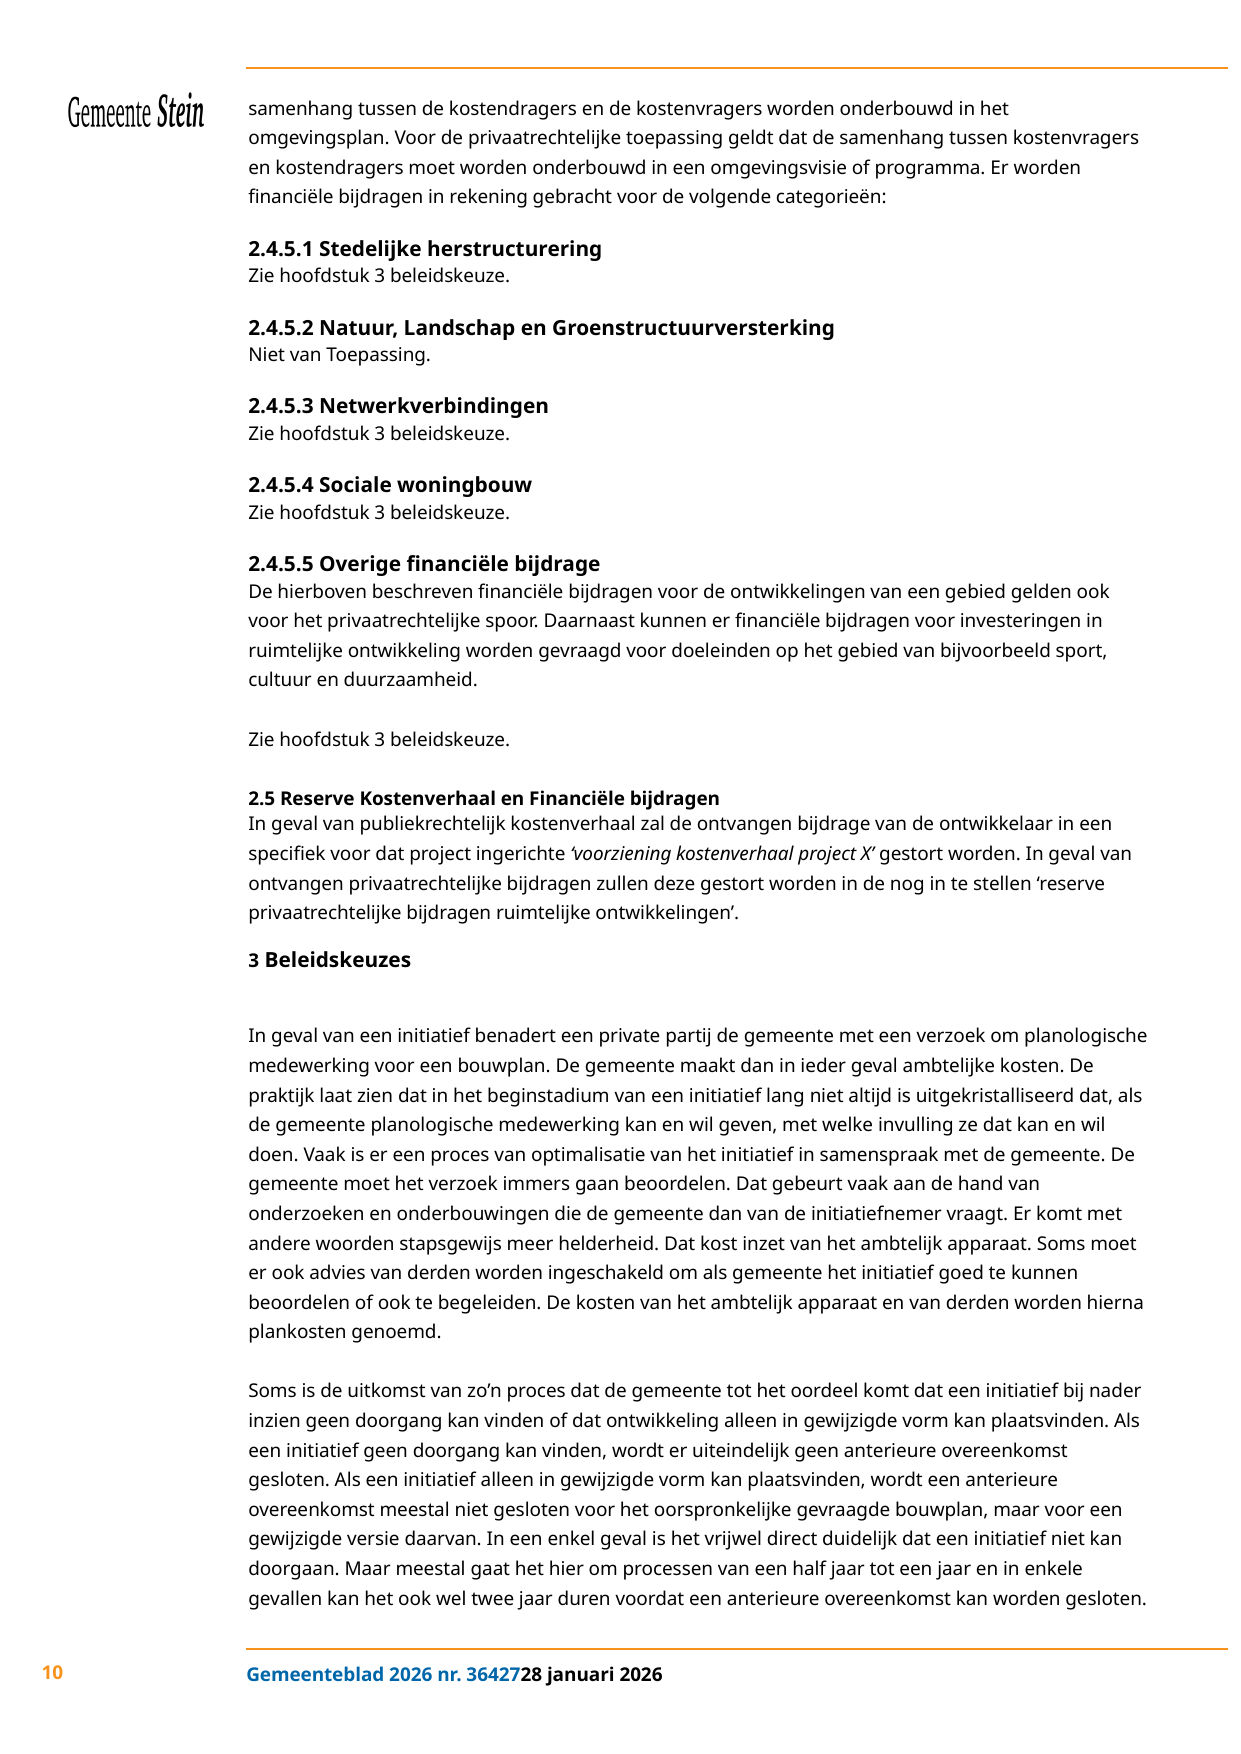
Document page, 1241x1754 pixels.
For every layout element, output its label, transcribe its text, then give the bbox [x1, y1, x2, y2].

text 2.4.5.5 Overige financiële bijdrage [248, 549, 1152, 578]
text 2.4.5.2 Natuur, Landschap en Groenstructuurversterking [248, 313, 1152, 341]
text Soms is de uitkomst van zo’n proces dat de gemeente tot het oordeel komt dat een initiatief bij nader inzien geen doorgang kan vinden of dat ontwikkeling alleen in gewijzigde vorm kan plaatsvinden. Als een initiatief geen doorgang kan vinden, wordt er uiteindelijk geen anterieure overeenkomst gesloten. Als een initiatief alleen in gewijzigde vorm kan plaatsvinden, wordt een anterieure overeenkomst meestal niet gesloten voor het oorspronkelijke gevraagde bouwplan, maar voor een gewijzigde versie daarvan. In een enkel geval is het vrijwel direct duidelijk dat een initiatief niet kan doorgaan. Maar meestal gaat het hier om processen van een half jaar tot een jaar en in enkele gevallen kan het ook wel twee jaar duren voordat een anterieure overeenkomst kan worden gesloten. [248, 1378, 1152, 1611]
text Zie hoofdstuk 3 beleidskeuze. [248, 262, 1152, 288]
text In geval van publiekrechtelijk kostenverhaal zal de ontvangen bijdrage van de ontwikkelaar in een specifiek voor dat project ingerichte ‘voorziening kostenverhaal project X’ gestort worden. In geval van ontvangen privaatrechtelijke bijdragen zullen deze gestort worden in de nog in te stellen ‘reserve privaatrechtelijke bijdragen ruimtelijke ontwikkelingen’. [248, 811, 1152, 925]
text samenhang tussen de kostendragers en de kostenvragers worden onderbouwd in het omgevingsplan. Voor de privaatrechtelijke toepassing geldt dat de samenhang tussen kostenvragers en kostendragers moet worden onderbouwd in een omgevingsvisie of programma. Er worden financiële bijdragen in rekening gebracht voor de volgende categorieën: [248, 95, 1152, 209]
text 2.5 Reserve Kostenverhaal en Financiële bijdragen [248, 785, 1152, 811]
picture [41, 47, 231, 172]
text De hierboven beschreven financiële bijdragen voor de ontwikkelingen van een gebied gelden ook voor het privaatrechtelijke spoor. Daarnaast kunnen er financiële bijdragen voor investeringen in ruimtelijke ontwikkeling worden gevraagd voor doeleinden op het gebied van bijvoorbeeld sport, cultuur en duurzaamheid. [248, 578, 1152, 692]
text Niet van Toepassing. [248, 341, 1152, 367]
text Zie hoofdstuk 3 beleidskeuze. [248, 420, 1152, 446]
text 2.4.5.3 Netwerkverbindingen [248, 392, 1152, 420]
text 3 Beleidskeuzes [248, 945, 1152, 973]
text 2.4.5.1 Stedelijke herstructurering [248, 234, 1152, 262]
text Zie hoofdstuk 3 beleidskeuze. [248, 726, 1152, 751]
text 2.4.5.4 Sociale woningbouw [248, 471, 1152, 499]
text Zie hoofdstuk 3 beleidskeuze. [248, 499, 1152, 525]
text In geval van een initiatief benadert een private partij de gemeente met een verzoek om planologische medewerking voor een bouwplan. De gemeente maakt dan in ieder geval ambtelijke kosten. De praktijk laat zien dat in het beginstadium van een initiatief lang niet altijd is uitgekristalliseerd dat, als de gemeente planologische medewerking kan en wil geven, met welke invulling ze dat kan en wil doen. Vaak is er een proces van optimalisatie van het initiatief in samenspraak met de gemeente. De gemeente moet het verzoek immers gaan beoordelen. Dat gebeurt vaak aan de hand van onderzoeken en onderbouwingen die de gemeente dan van de initiatiefnemer vraagt. Er komt met andere woorden stapsgewijs meer helderheid. Dat kost inzet van het ambtelijk apparaat. Soms moet er ook advies van derden worden ingeschakeld om als gemeente het initiatief goed te kunnen beoordelen of ook te begeleiden. De kosten van het ambtelijk apparaat en van derden worden hierna plankosten genoemd. [248, 1023, 1152, 1344]
